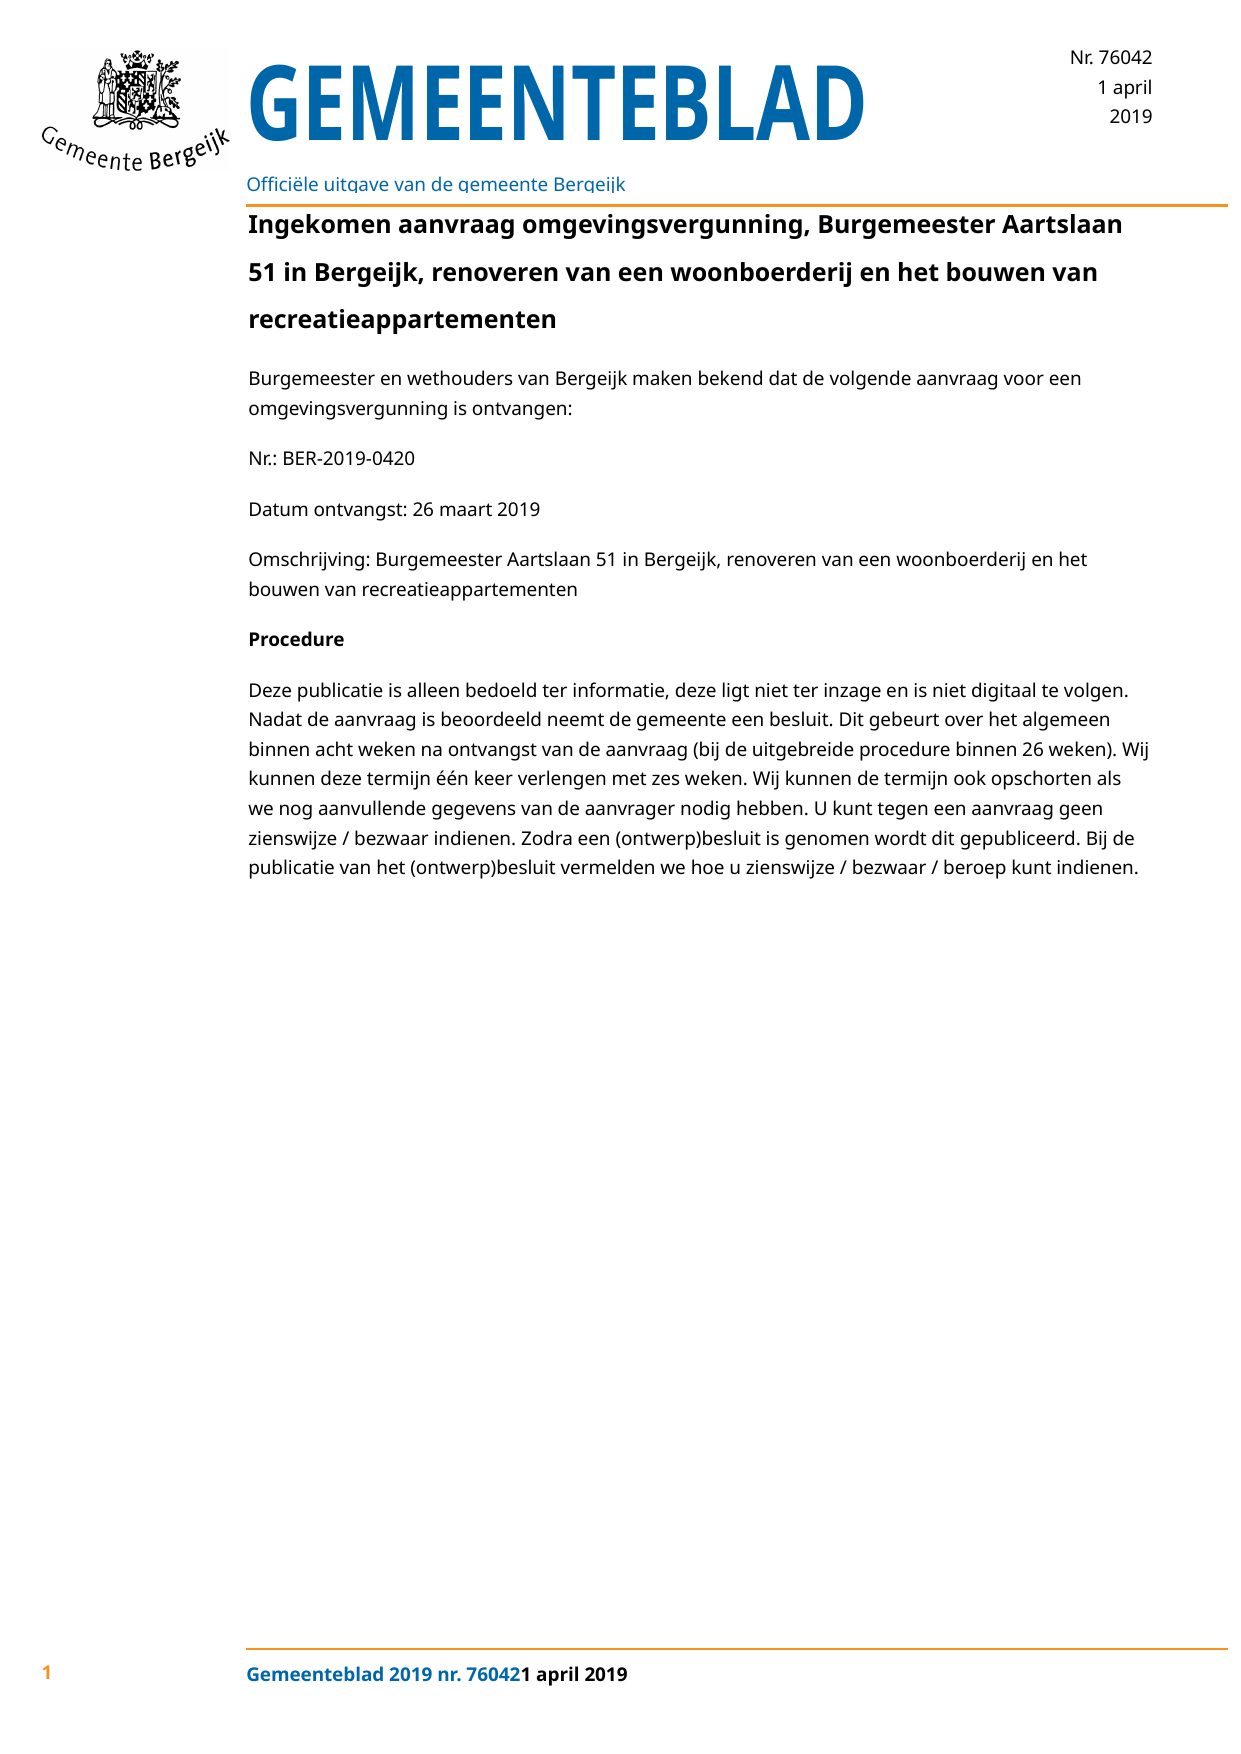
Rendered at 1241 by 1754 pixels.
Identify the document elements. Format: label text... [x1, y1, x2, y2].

text Datum ontvangst: 26 maart 2019 [248, 496, 1152, 522]
text Omschrijving: Burgemeester Aartslaan 51 in Bergeijk, renoveren van een woonboerderij en het bouwen van recreatieappartementen [248, 546, 1152, 602]
text Nr.: BER-2019-0420 [248, 446, 1152, 471]
picture [41, 47, 231, 172]
text Burgemeester en wethouders van Bergeijk maken bekend dat de volgende aanvraag voor een omgevingsvergunning is ontvangen: [248, 366, 1152, 421]
text Ingekomen aanvraag omgevingsvergunning, Burgemeester Aartslaan 51 in Bergeijk, renoveren van een woonboerderij en het bouwen van recreatieappartementen [248, 207, 1152, 336]
text Deze publicatie is alleen bedoeld ter informatie, deze ligt niet ter inzage en is niet digitaal te volgen. Nadat de aanvraag is beoordeeld neemt de gemeente een besluit. Dit gebeurt over het algemeen binnen acht weken na ontvangst van de aanvraag (bij de uitgebreide procedure binnen 26 weken). Wij kunnen deze termijn één keer verlengen met zes weken. Wij kunnen de termijn ook opschorten als we nog aanvullende gegevens van de aanvrager nodig hebben. U kunt tegen een aanvraag geen zienswijze / bezwaar indienen. Zodra een (ontwerp)besluit is genomen wordt dit gepubliceerd. Bij de publicatie van het (ontwerp)besluit vermelden we hoe u zienswijze / bezwaar / beroep kunt indienen. [248, 677, 1152, 880]
text Procedure [248, 626, 1152, 652]
